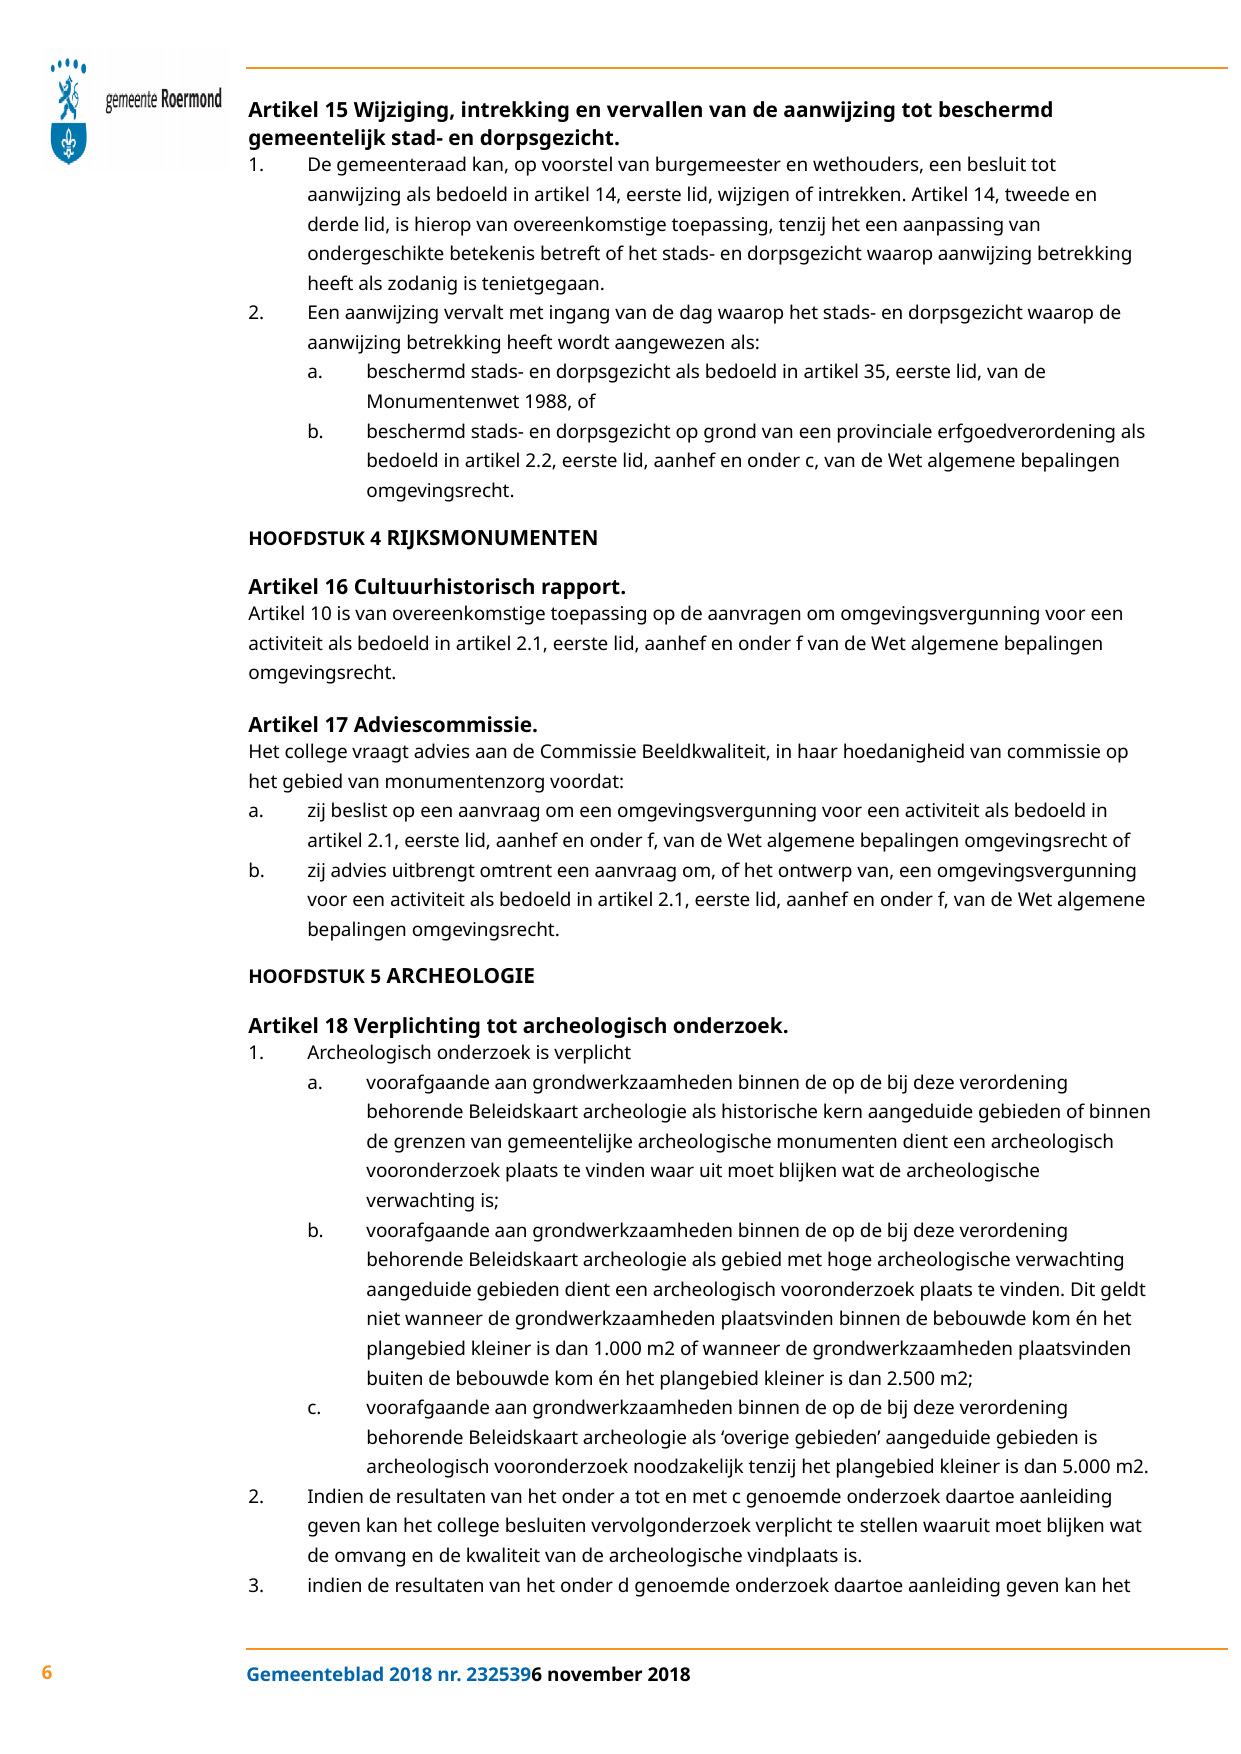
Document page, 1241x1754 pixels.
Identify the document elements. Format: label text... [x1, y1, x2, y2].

text Artikel 17 Adviescommissie. [248, 710, 1152, 738]
list zij advies uitbrengt omtrent een aanvraag om, of het ontwerp van, een omgevingsvergunning voor een activiteit als bedoeld in artikel 2.1, eerste lid, aanhef en onder f, van de Wet algemene bepalingen omgevingsrecht. [248, 857, 1152, 942]
list indien de resultaten van het onder d genoemde onderzoek daartoe aanleiding geven kan het [248, 1572, 1152, 1597]
list voorafgaande aan grondwerkzaamheden binnen de op de bij deze verordening behorende Beleidskaart archeologie als ‘overige gebieden’ aangeduide gebieden is archeologisch vooronderzoek noodzakelijk tenzij het plangebied kleiner is dan 5.000 m2. [307, 1394, 1152, 1479]
list voorafgaande aan grondwerkzaamheden binnen de op de bij deze verordening behorende Beleidskaart archeologie als gebied met hoge archeologische verwachting aangeduide gebieden dient een archeologisch vooronderzoek plaats te vinden. Dit geldt niet wanneer de grondwerkzaamheden plaatsvinden binnen de bebouwde kom én het plangebied kleiner is dan 1.000 m2 of wanneer de grondwerkzaamheden plaatsvinden buiten de bebouwde kom én het plangebied kleiner is dan 2.500 m2; [307, 1217, 1152, 1390]
picture [41, 47, 231, 172]
list beschermd stads- en dorpsgezicht als bedoeld in artikel 35, eerste lid, van de Monumentenwet 1988, of [307, 359, 1152, 414]
text HOOFDSTUK 5 ARCHEOLOGIE [248, 962, 1152, 990]
list beschermd stads- en dorpsgezicht op grond van een provinciale erfgoedverordening als bedoeld in artikel 2.2, eerste lid, aanhef en onder c, van de Wet algemene bepalingen omgevingsrecht. [307, 418, 1152, 503]
list zij beslist op een aanvraag om een omgevingsvergunning voor een activiteit als bedoeld in artikel 2.1, eerste lid, aanhef en onder f, van de Wet algemene bepalingen omgevingsrecht of [248, 798, 1152, 853]
list Een aanwijzing vervalt met ingang van de dag waarop het stads- en dorpsgezicht waarop de aanwijzing betrekking heeft wordt aangewezen als: [248, 299, 1152, 355]
text Artikel 15 Wijziging, intrekking en vervallen van de aanwijzing tot beschermd gemeentelijk stad- en dorpsgezicht. [248, 95, 1152, 152]
text Artikel 16 Cultuurhistorisch rapport. [248, 572, 1152, 600]
list De gemeenteraad kan, op voorstel van burgemeester en wethouders, een besluit tot aanwijzing als bedoeld in artikel 14, eerste lid, wijzigen of intrekken. Artikel 14, tweede en derde lid, is hierop van overeenkomstige toepassing, tenzij het een aanpassing van ondergeschikte betekenis betreft of het stads- en dorpsgezicht waarop aanwijzing betrekking heeft als zodanig is tenietgegaan. [248, 152, 1152, 296]
text Het college vraagt advies aan de Commissie Beeldkwaliteit, in haar hoedanigheid van commissie op het gebied van monumentenzorg voordat: [248, 738, 1152, 794]
list voorafgaande aan grondwerkzaamheden binnen de op de bij deze verordening behorende Beleidskaart archeologie als historische kern aangeduide gebieden of binnen de grenzen van gemeentelijke archeologische monumenten dient een archeologisch vooronderzoek plaats te vinden waar uit moet blijken wat de archeologische verwachting is; [307, 1069, 1152, 1213]
list Archeologisch onderzoek is verplicht [248, 1039, 1152, 1065]
list Indien de resultaten van het onder a tot en met c genoemde onderzoek daartoe aanleiding geven kan het college besluiten vervolgonderzoek verplicht te stellen waaruit moet blijken wat de omvang en de kwaliteit van de archeologische vindplaats is. [248, 1483, 1152, 1568]
text Artikel 18 Verplichting tot archeologisch onderzoek. [248, 1011, 1152, 1039]
text Artikel 10 is van overeenkomstige toepassing op de aanvragen om omgevingsvergunning voor een activiteit als bedoeld in artikel 2.1, eerste lid, aanhef en onder f van de Wet algemene bepalingen omgevingsrecht. [248, 600, 1152, 685]
text HOOFDSTUK 4 RIJKSMONUMENTEN [248, 523, 1152, 551]
